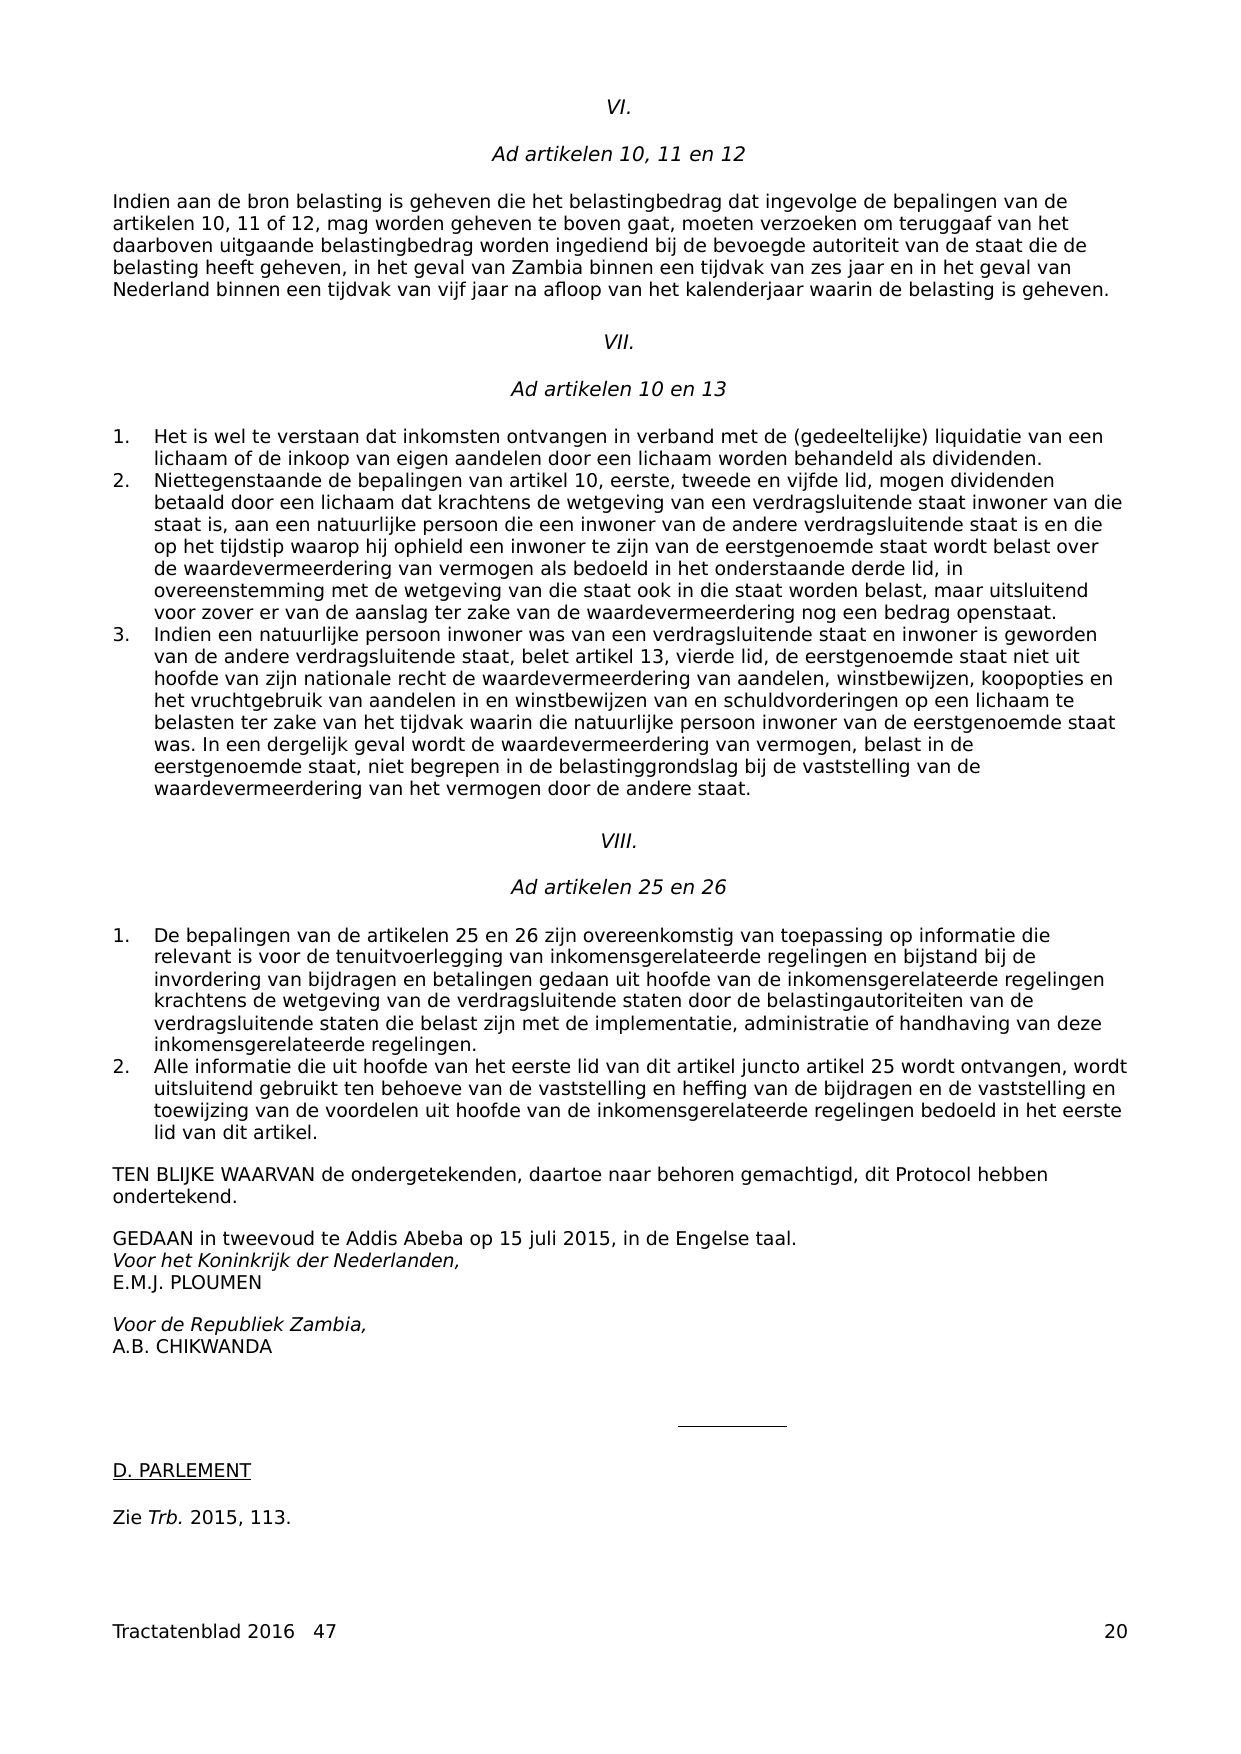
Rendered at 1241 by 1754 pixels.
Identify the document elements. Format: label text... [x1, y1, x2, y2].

text Zie Trb. 2015, 113. [112, 1507, 1128, 1529]
text GEDAAN in tweevoud te Addis Abeba op 15 juli 2015, in de Engelse taal. [112, 1228, 1128, 1250]
text 2. Alle informatie die uit hoofde van het eerste lid van dit artikel juncto artikel 25 wordt ontvangen, wordt uitsluitend gebruikt ten behoeve van de vaststelling en heffing van de bijdragen en de vaststelling en toewijzing van de voordelen uit hoofde van de inkomensgerelateerde regelingen bedoeld in het eerste lid van dit artikel. [112, 1056, 1128, 1144]
subtitle VI. Ad artikelen 10, 11 en 12 [112, 96, 1128, 166]
text TEN BLIJKE WAARVAN de ondergetekenden, daartoe naar behoren gemachtigd, dit Protocol hebben ondertekend. [112, 1164, 1128, 1208]
text Voor het Koninkrijk der Nederlanden, E.M.J. PLOUMEN [112, 1250, 1128, 1294]
text 2. Niettegenstaande de bepalingen van artikel 10, eerste, tweede en vijfde lid, mogen dividenden betaald door een lichaam dat krachtens de wetgeving van een verdragsluitende staat inwoner van die staat is, aan een natuurlijke persoon die een inwoner van de andere verdragsluitende staat is en die op het tijdstip waarop hij ophield een inwoner te zijn van de eerstgenoemde staat wordt belast over de waardevermeerdering van vermogen als bedoeld in het onderstaande derde lid, in overeenstemming met de wetgeving van die staat ook in die staat worden belast, maar uitsluitend voor zover er van de aanslag ter zake van de waardevermeerdering nog een bedrag openstaat. [112, 470, 1128, 624]
text 1. Het is wel te verstaan dat inkomsten ontvangen in verband met de (gedeeltelijke) liquidatie van een lichaam of de inkoop van eigen aandelen door een lichaam worden behandeld als dividenden. [112, 426, 1128, 470]
text Indien aan de bron belasting is geheven die het belastingbedrag dat ingevolge de bepalingen van de artikelen 10, 11 of 12, mag worden geheven te boven gaat, moeten verzoeken om teruggaaf van het daarboven uitgaande belastingbedrag worden ingediend bij de bevoegde autoriteit van de staat die de belasting heeft geheven, in het geval van Zambia binnen een tijdvak van zes jaar en in het geval van Nederland binnen een tijdvak van vijf jaar na afloop van het kalenderjaar waarin de belasting is geheven. [112, 191, 1128, 301]
subtitle VIII. Ad artikelen 25 en 26 [112, 829, 1128, 899]
text 3. Indien een natuurlijke persoon inwoner was van een verdragsluitende staat en inwoner is geworden van de andere verdragsluitende staat, belet artikel 13, vierde lid, de eerstgenoemde staat niet uit hoofde van zijn nationale recht de waardevermeerdering van aandelen, winstbewijzen, koopopties en het vruchtgebruik van aandelen in en winstbewijzen van en schuldvorderingen op een lichaam te belasten ter zake van het tijdvak waarin die natuurlijke persoon inwoner van de eerstgenoemde staat was. In een dergelijk geval wordt de waardevermeerdering van vermogen, belast in de eerstgenoemde staat, niet begrepen in de belastinggrondslag bij de vaststelling van de waardevermeerdering van het vermogen door de andere staat. [112, 624, 1128, 799]
subtitle D. PARLEMENT [112, 1460, 1128, 1482]
text Voor de Republiek Zambia, A.B. CHIKWANDA [112, 1314, 1128, 1358]
text 1. De bepalingen van de artikelen 25 en 26 zijn overeenkomstig van toepassing op informatie die relevant is voor de tenuitvoerlegging van inkomensgerelateerde regelingen en bijstand bij de invordering van bijdragen en betalingen gedaan uit hoofde van de inkomensgerelateerde regelingen krachtens de wetgeving van de verdragsluitende staten door de belastingautoriteiten van de verdragsluitende staten die belast zijn met de implementatie, administratie of handhaving van deze inkomensgerelateerde regelingen. [112, 924, 1128, 1056]
subtitle VII. Ad artikelen 10 en 13 [112, 331, 1128, 401]
